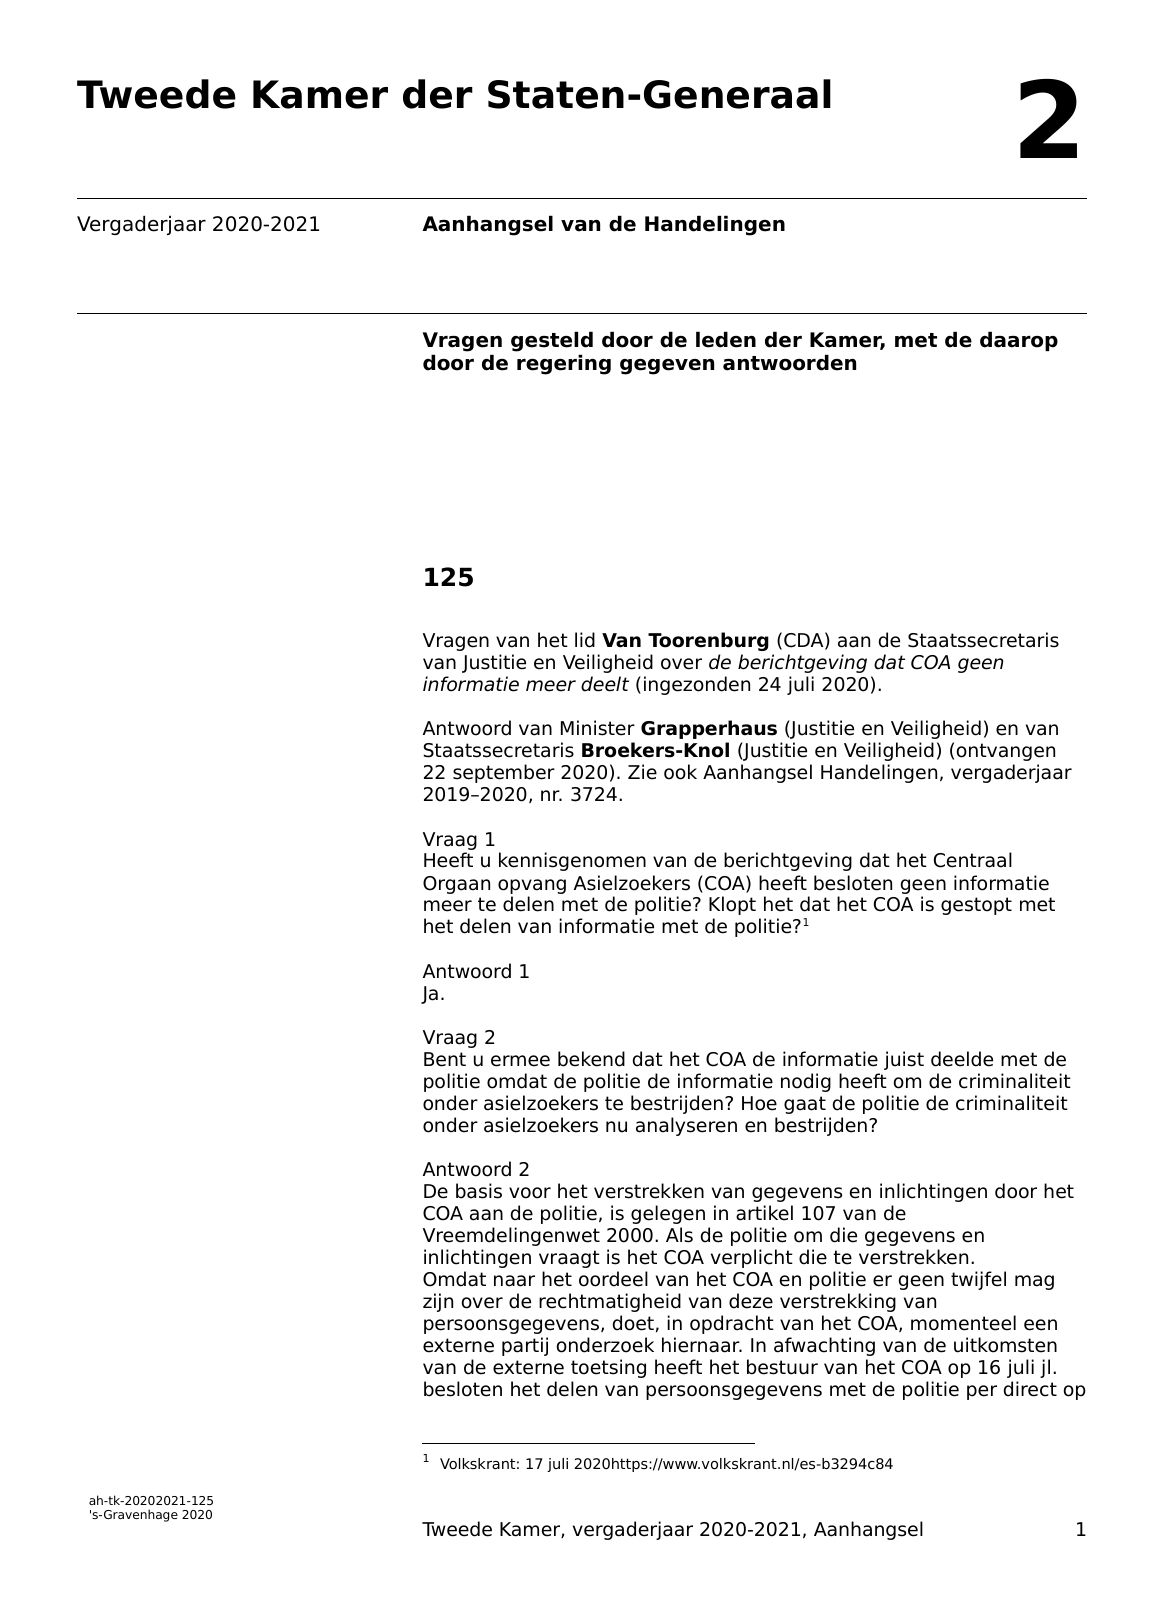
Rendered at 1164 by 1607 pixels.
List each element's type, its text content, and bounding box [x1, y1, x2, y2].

table_header 2 [886, 59, 1087, 198]
text Heeft u kennisgenomen van de berichtgeving dat het Centraal Orgaan opvang Asielzoekers (COA) heeft besloten geen informatie meer te delen met de politie? Klopt het dat het COA is gestopt met het delen van informatie met de politie? [422, 850, 1087, 938]
table_header Tweede Kamer der Staten-Generaal [77, 59, 886, 198]
text Bent u ermee bekend dat het COA de informatie juist deelde met de politie omdat de politie de informatie nodig heeft om de criminaliteit onder asielzoekers te bestrijden? Hoe gaat de politie de criminaliteit onder asielzoekers nu analyseren en bestrijden? [422, 1049, 1087, 1137]
text Antwoord van Minister Grapperhaus (Justitie en Veiligheid) en van Staatssecretaris Broekers-Knol (Justitie en Veiligheid) (ontvangen 22 september 2020). Zie ook Aanhangsel Handelingen, vergaderjaar 2019–2020, nr. 3724. [422, 718, 1087, 806]
text 125 [422, 563, 1087, 592]
text Omdat naar het oordeel van het COA en politie er geen twijfel mag zijn over de rechtmatigheid van deze verstrekking van persoonsgegevens, doet, in opdracht van het COA, momenteel een externe partij onderzoek hiernaar. In afwachting van de uitkomsten van de externe toetsing heeft het bestuur van het COA op 16 juli jl. besloten het delen van persoonsgegevens met de politie per direct op [422, 1269, 1087, 1401]
text Antwoord 1 [422, 961, 1087, 982]
text Volkskrant: 17 juli 2020https://www.volkskrant.nl/es-b3294c84 [422, 1452, 1087, 1474]
text Ja. [422, 982, 1087, 1004]
table_cell Aanhangsel van de Handelingen [422, 199, 1087, 313]
text ah-tk-20202021-125 [88, 1494, 323, 1508]
text Vraag 1 [422, 828, 1087, 850]
text 's-Gravenhage 2020 [88, 1508, 323, 1522]
text Vraag 2 [422, 1027, 1087, 1049]
text Antwoord 2 [422, 1159, 1087, 1181]
table_cell [77, 314, 422, 375]
text Vragen van het lid Van Toorenburg (CDA) aan de Staatssecretaris van Justitie en Veiligheid over de berichtgeving dat COA geen informatie meer deelt (ingezonden 24 juli 2020). [422, 630, 1087, 696]
text De basis voor het verstrekken van gegevens en inlichtingen door het COA aan de politie, is gelegen in artikel 107 van de Vreemdelingenwet 2000. Als de politie om die gegevens en inlichtingen vraagt is het COA verplicht die te verstrekken. [422, 1181, 1087, 1269]
table_cell Vergaderjaar 2020-2021 [77, 199, 422, 313]
table_cell Vragen gesteld door de leden der Kamer, met de daarop door de regering gegeven antwoorden [422, 314, 1087, 375]
